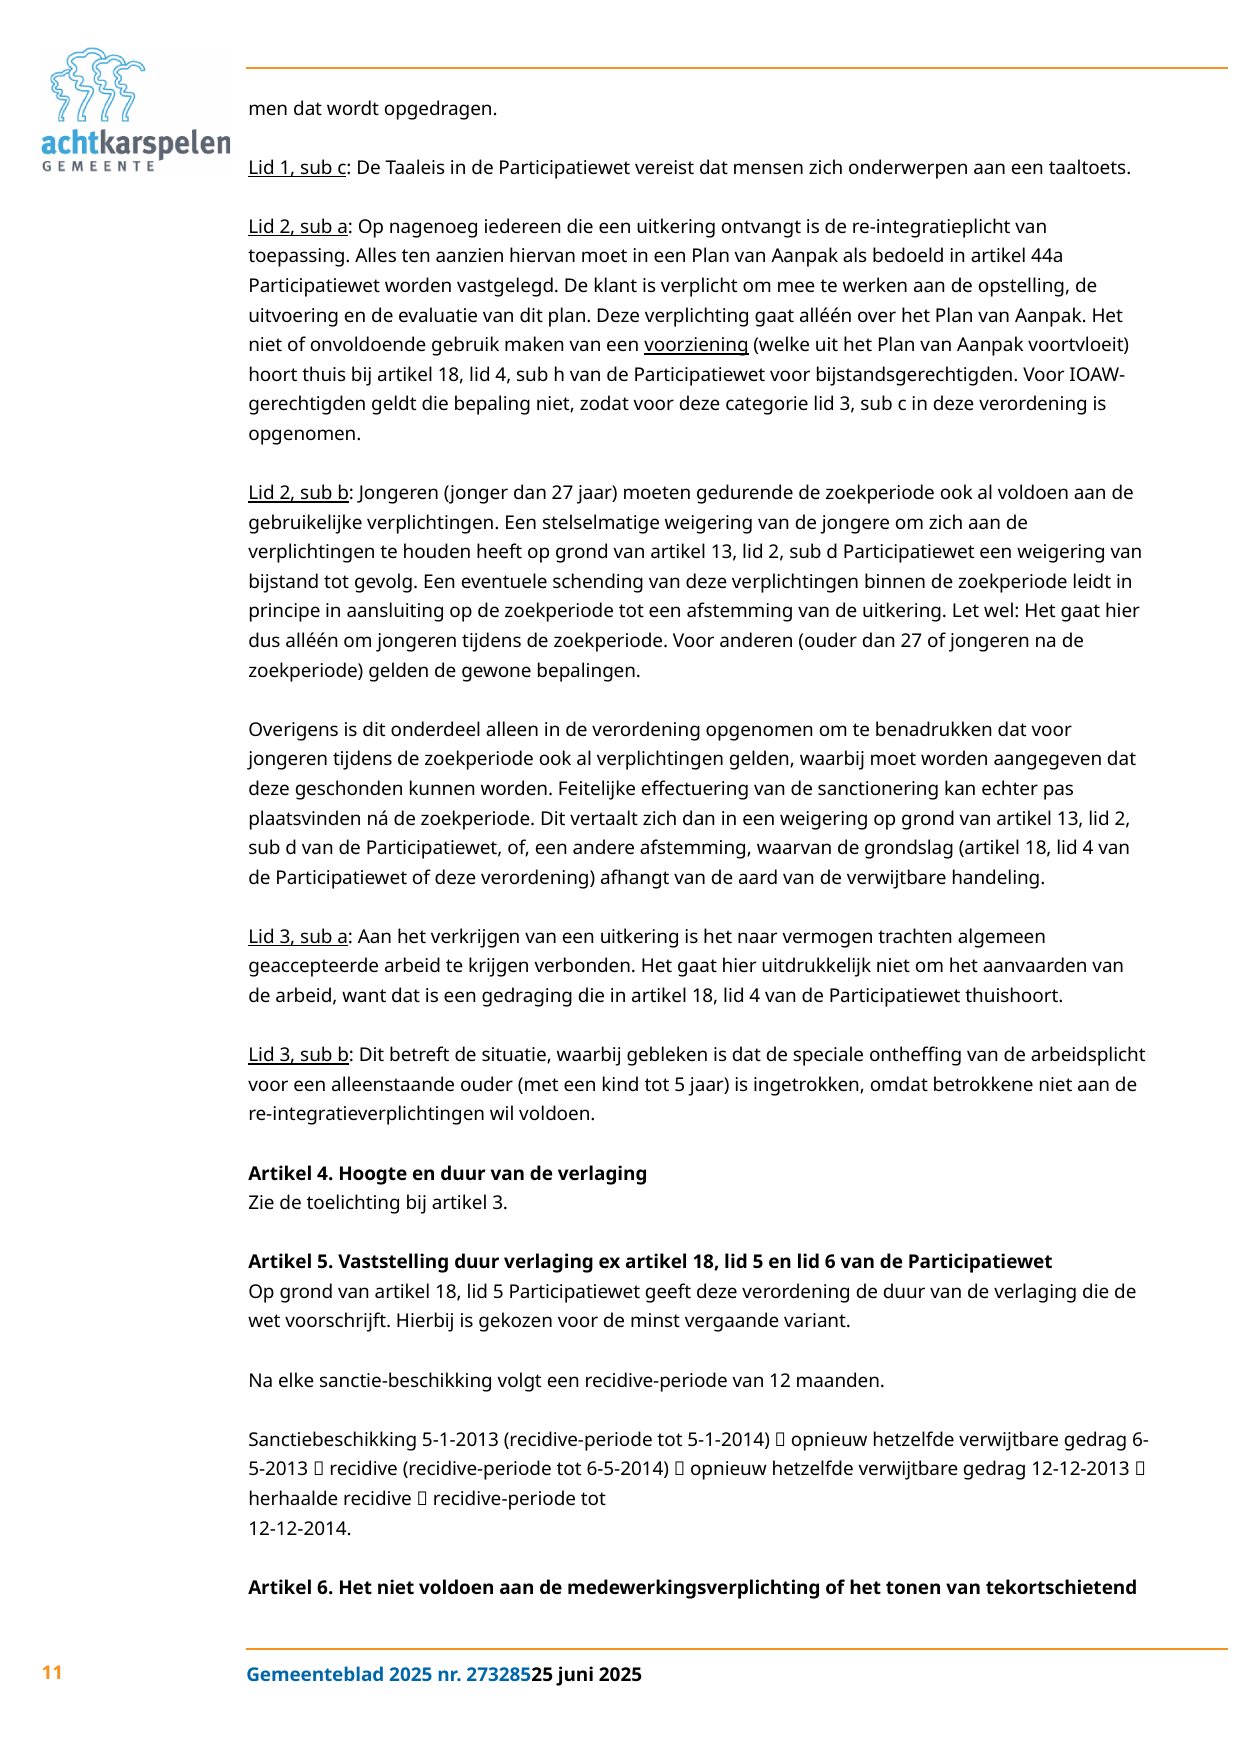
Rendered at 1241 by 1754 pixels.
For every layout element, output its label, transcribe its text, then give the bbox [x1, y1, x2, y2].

text Lid 2, sub a: Op nagenoeg iedereen die een uitkering ontvangt is de re-integratieplicht van toepassing. Alles ten aanzien hiervan moet in een Plan van Aanpak als bedoeld in artikel 44a Participatiewet worden vastgelegd. De klant is verplicht om mee te werken aan de opstelling, de uitvoering en de evaluatie van dit plan. Deze verplichting gaat alléén over het Plan van Aanpak. Het niet of onvoldoende gebruik maken van een voorziening (welke uit het Plan van Aanpak voortvloeit) hoort thuis bij artikel 18, lid 4, sub h van de Participatiewet voor bijstandsgerechtigden. Voor IOAW-gerechtigden geldt die bepaling niet, zodat voor deze categorie lid 3, sub c in deze verordening is opgenomen. [248, 213, 1152, 446]
text Lid 1, sub c: De Taaleis in de Participatiewet vereist dat mensen zich onderwerpen aan een taaltoets. [248, 154, 1152, 180]
text Lid 3, sub b: Dit betreft de situatie, waarbij gebleken is dat de speciale ontheffing van de arbeidsplicht voor een alleenstaande ouder (met een kind tot 5 jaar) is ingetrokken, omdat betrokkene niet aan de re-integratieverplichtingen wil voldoen. [248, 1041, 1152, 1126]
picture [41, 47, 231, 172]
text Artikel 5. Vaststelling duur verlaging ex artikel 18, lid 5 en lid 6 van de Participatiewet [248, 1248, 1152, 1274]
text Artikel 4. Hoogte en duur van de verlaging [248, 1160, 1152, 1186]
text men dat wordt opgedragen. [248, 95, 1152, 121]
text Zie de toelichting bij artikel 3. [248, 1189, 1152, 1215]
text Lid 2, sub b: Jongeren (jonger dan 27 jaar) moeten gedurende de zoekperiode ook al voldoen aan de gebruikelijke verplichtingen. Een stelselmatige weigering van de jongere om zich aan de verplichtingen te houden heeft op grond van artikel 13, lid 2, sub d Participatiewet een weigering van bijstand tot gevolg. Een eventuele schending van deze verplichtingen binnen de zoekperiode leidt in principe in aansluiting op de zoekperiode tot een afstemming van de uitkering. Let wel: Het gaat hier dus alléén om jongeren tijdens de zoekperiode. Voor anderen (ouder dan 27 of jongeren na de zoekperiode) gelden de gewone bepalingen. [248, 479, 1152, 683]
text Lid 3, sub a: Aan het verkrijgen van een uitkering is het naar vermogen trachten algemeen geaccepteerde arbeid te krijgen verbonden. Het gaat hier uitdrukkelijk niet om het aanvaarden van de arbeid, want dat is een gedraging die in artikel 18, lid 4 van de Participatiewet thuishoort. [248, 923, 1152, 1008]
text 12-12-2014. [248, 1515, 1152, 1541]
text Artikel 6. Het niet voldoen aan de medewerkingsverplichting of het tonen van tekortschietend [248, 1574, 1152, 1600]
text Sanctiebeschikking 5-1-2013 (recidive-periode tot 5-1-2014)  opnieuw hetzelfde verwijtbare gedrag 6-5-2013  recidive (recidive-periode tot 6-5-2014)  opnieuw hetzelfde verwijtbare gedrag 12-12-2013  herhaalde recidive  recidive-periode tot [248, 1426, 1152, 1511]
text Op grond van artikel 18, lid 5 Participatiewet geeft deze verordening de duur van de verlaging die de wet voorschrijft. Hierbij is gekozen voor de minst vergaande variant. [248, 1278, 1152, 1333]
text Na elke sanctie-beschikking volgt een recidive-periode van 12 maanden. [248, 1367, 1152, 1393]
text Overigens is dit onderdeel alleen in de verordening opgenomen om te benadrukken dat voor jongeren tijdens de zoekperiode ook al verplichtingen gelden, waarbij moet worden aangegeven dat deze geschonden kunnen worden. Feitelijke effectuering van de sanctionering kan echter pas plaatsvinden ná de zoekperiode. Dit vertaalt zich dan in een weigering op grond van artikel 13, lid 2, sub d van de Participatiewet, of, een andere afstemming, waarvan de grondslag (artikel 18, lid 4 van de Participatiewet of deze verordening) afhangt van de aard van de verwijtbare handeling. [248, 716, 1152, 890]
